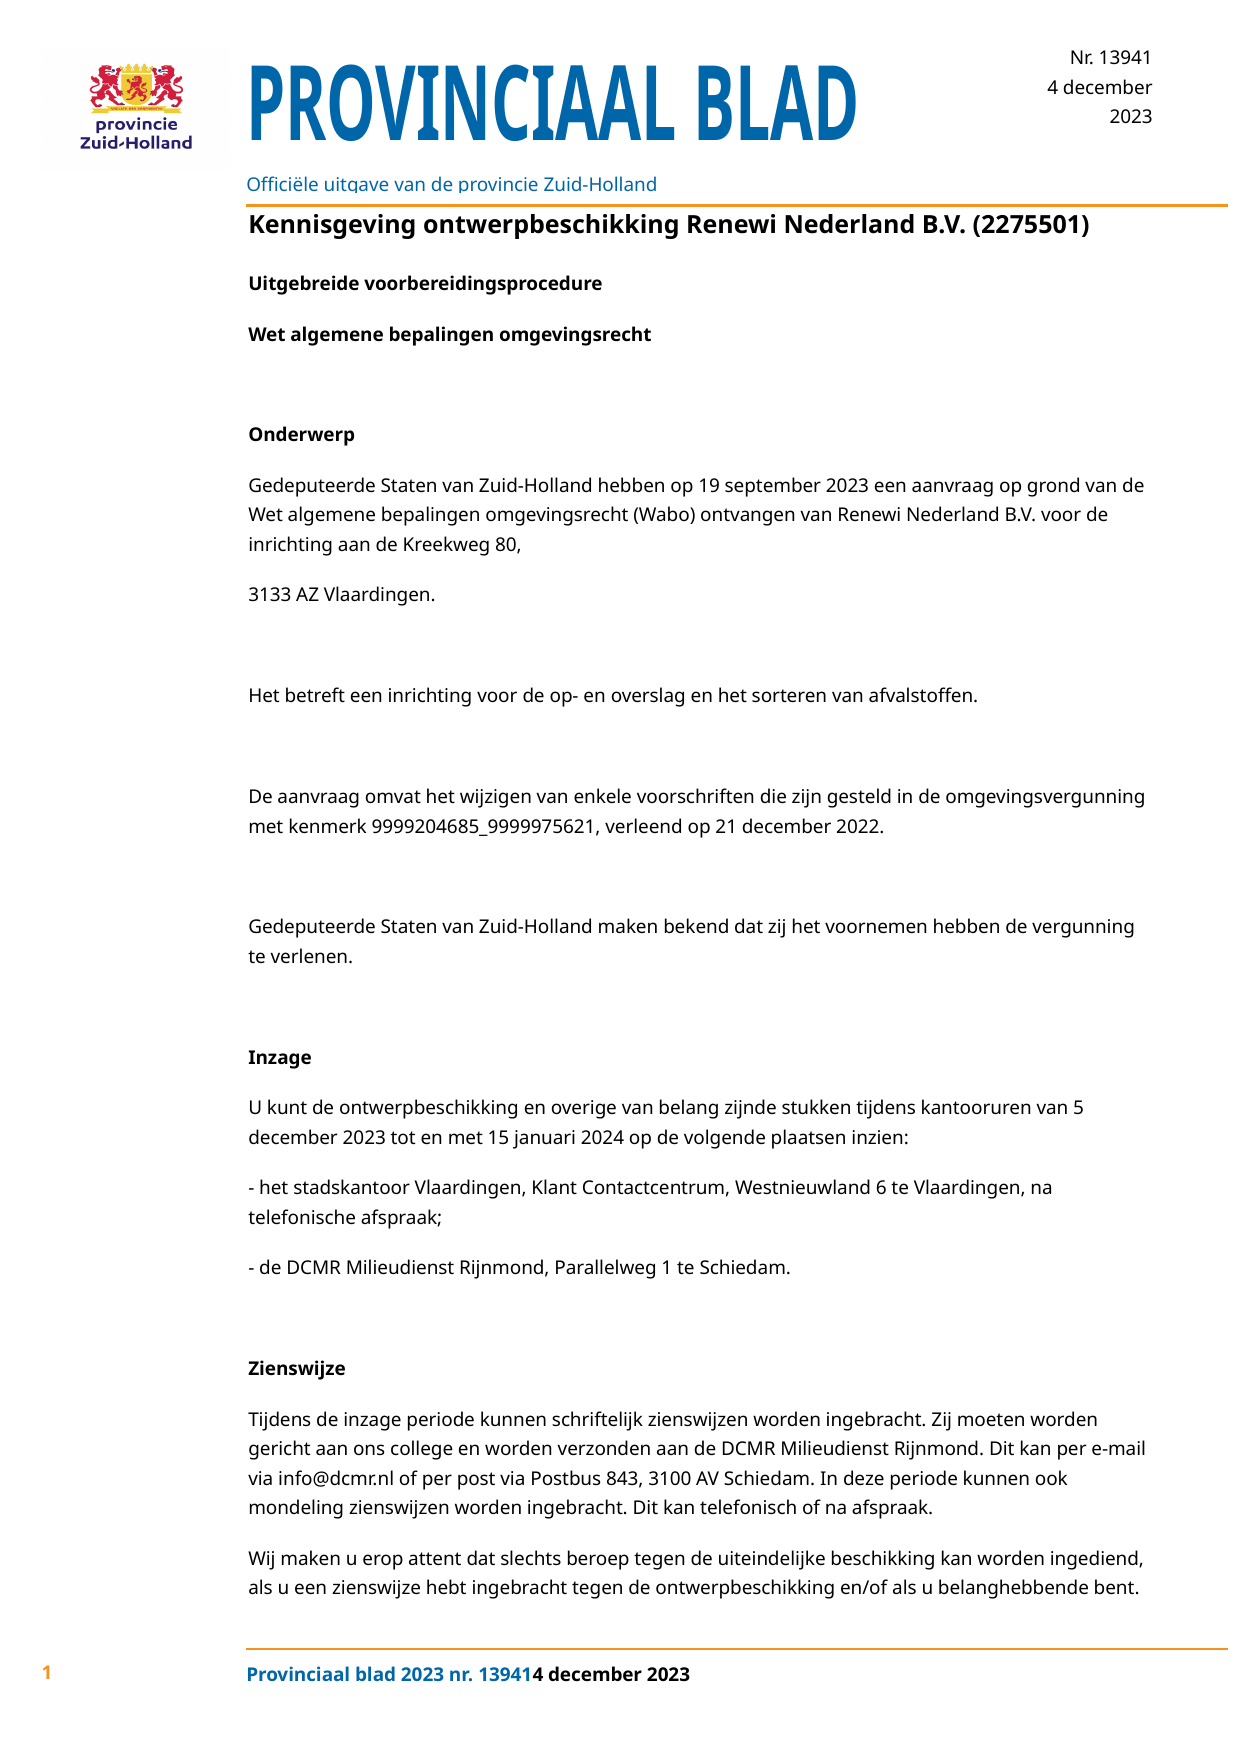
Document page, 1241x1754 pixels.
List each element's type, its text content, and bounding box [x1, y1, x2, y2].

text De aanvraag omvat het wijzigen van enkele voorschriften die zijn gesteld in de omgevingsvergunning met kenmerk 9999204685_9999975621, verleend op 21 december 2022. [248, 783, 1152, 838]
text U kunt de ontwerpbeschikking en overige van belang zijnde stukken tijdens kantooruren van 5 december 2023 tot en met 15 januari 2024 op de volgende plaatsen inzien: [248, 1094, 1152, 1150]
text Wij maken u erop attent dat slechts beroep tegen de uiteindelijke beschikking kan worden ingediend, als u een zienswijze hebt ingebracht tegen de ontwerpbeschikking en/of als u belanghebbende bent. [248, 1545, 1152, 1600]
text Tijdens de inzage periode kunnen schriftelijk zienswijzen worden ingebracht. Zij moeten worden gericht aan ons college en worden verzonden aan de DCMR Milieudienst Rijnmond. Dit kan per e-mail via info@dcmr.nl of per post via Postbus 843, 3100 AV Schiedam. In deze periode kunnen ook mondeling zienswijzen worden ingebracht. Dit kan telefonisch of na afspraak. [248, 1406, 1152, 1520]
text Kennisgeving ontwerpbeschikking Renewi Nederland B.V. (2275501) [248, 207, 1152, 241]
text Zienswijze [248, 1355, 1152, 1381]
text Gedeputeerde Staten van Zuid-Holland maken bekend dat zij het voornemen hebben de vergunning te verlenen. [248, 914, 1152, 969]
text Uitgebreide voorbereidingsprocedure [248, 270, 1152, 296]
text - het stadskantoor Vlaardingen, Klant Contactcentrum, Westnieuwland 6 te Vlaardingen, na telefonische afspraak; [248, 1174, 1152, 1230]
text Het betreft een inrichting voor de op- en overslag en het sorteren van afvalstoffen. [248, 682, 1152, 708]
text 3133 AZ Vlaardingen. [248, 582, 1152, 607]
text Inzage [248, 1044, 1152, 1070]
text - de DCMR Milieudienst Rijnmond, Parallelweg 1 te Schiedam. [248, 1254, 1152, 1280]
text Wet algemene bepalingen omgevingsrecht [248, 321, 1152, 346]
picture [41, 47, 231, 172]
text Onderwerp [248, 422, 1152, 447]
text Gedeputeerde Staten van Zuid-Holland hebben op 19 september 2023 een aanvraag op grond van de Wet algemene bepalingen omgevingsrecht (Wabo) ontvangen van Renewi Nederland B.V. voor de inrichting aan de Kreekweg 80, [248, 472, 1152, 557]
